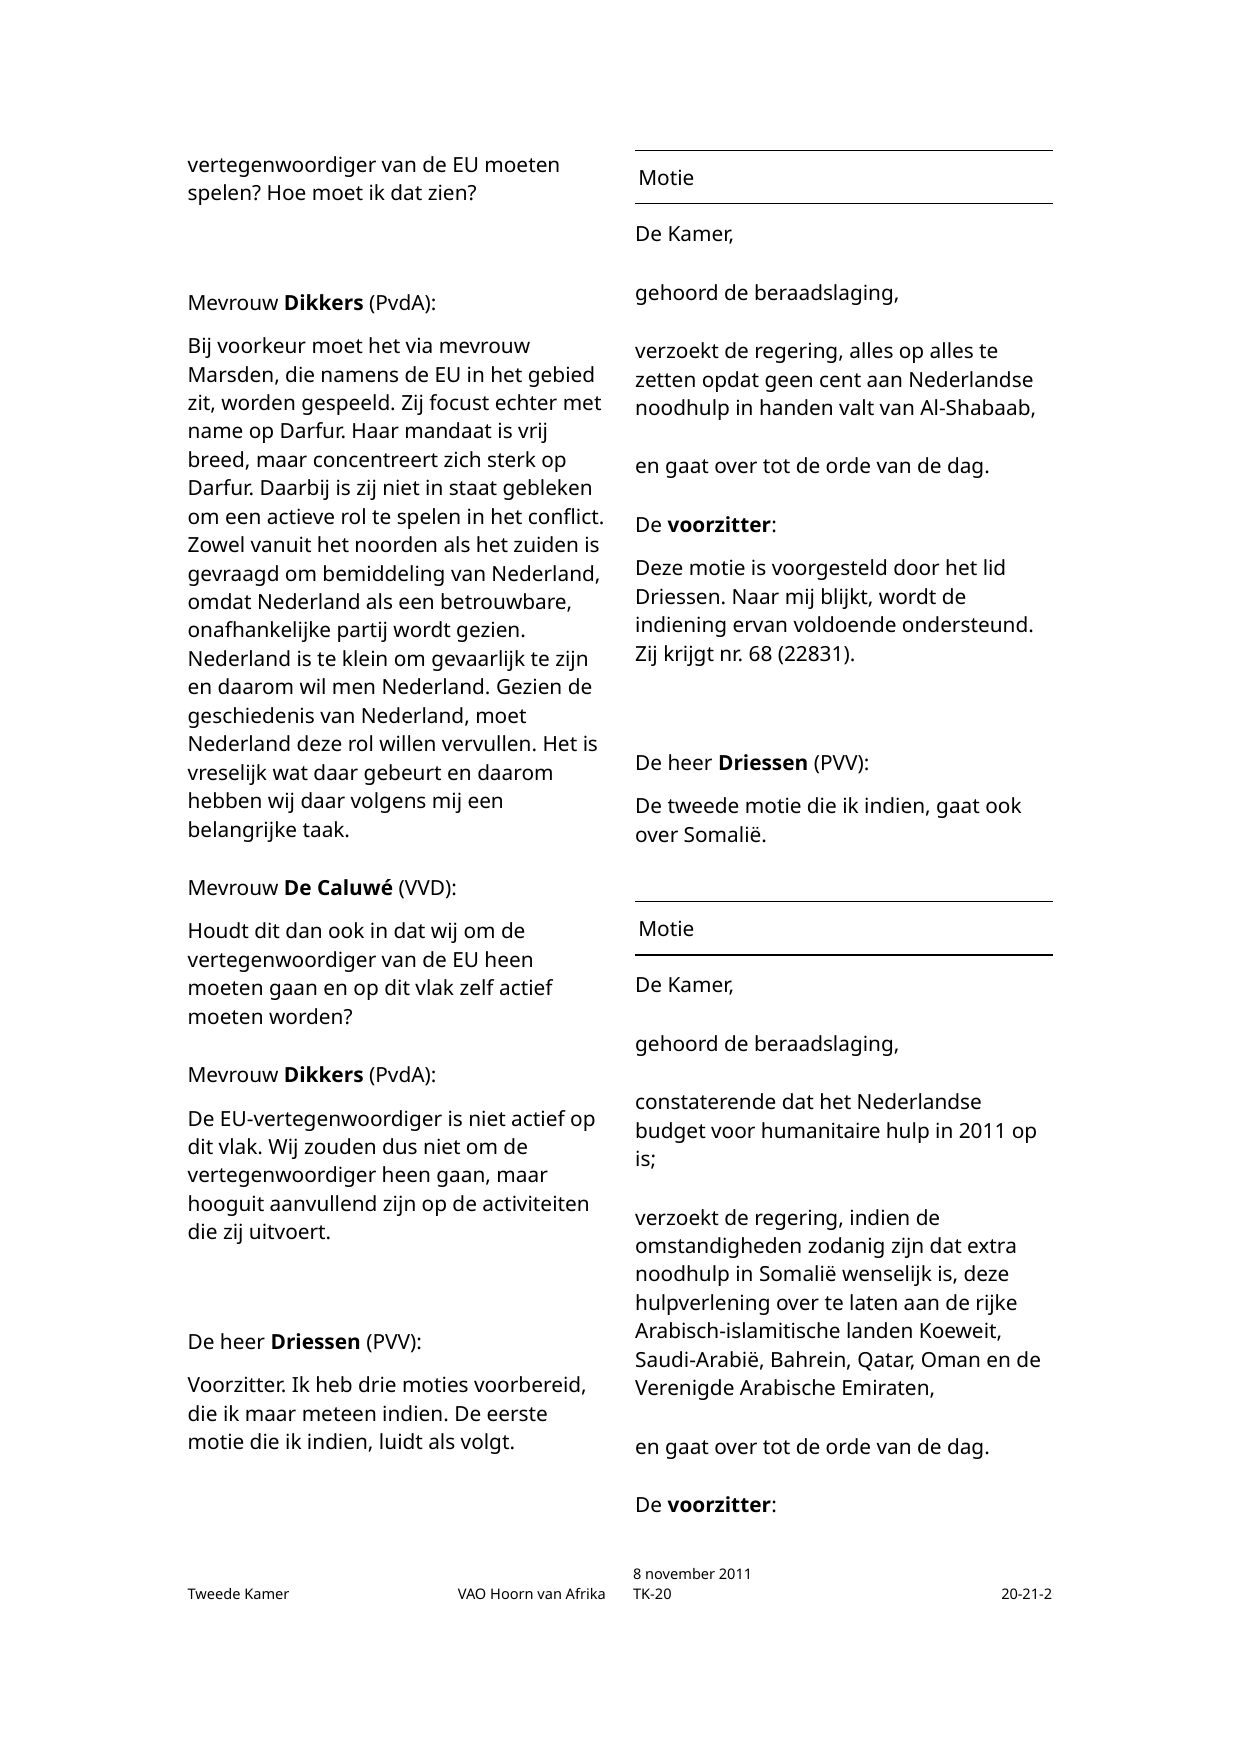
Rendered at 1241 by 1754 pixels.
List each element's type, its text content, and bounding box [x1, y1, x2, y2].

subtitle Motie [635, 151, 1053, 203]
text De heer Driessen (PVV): [187, 1327, 605, 1355]
text De heer Driessen (PVV): [635, 748, 1053, 777]
text Houdt dit dan ook in dat wij om de vertegenwoordiger van de EU heen moeten gaan en op dit vlak zelf actief moeten worden? [187, 917, 605, 1030]
text De EU-vertegenwoordiger is niet actief op dit vlak. Wij zouden dus niet om de vertegenwoordiger heen gaan, maar hooguit aanvullend zijn op de activiteiten die zij uitvoert. [187, 1104, 605, 1246]
subtitle Motie [635, 902, 1053, 954]
text verzoekt de regering, alles op alles te zetten opdat geen cent aan Nederlandse noodhulp in handen valt van Al-Shabaab, [635, 336, 1053, 422]
text constaterende dat het Nederlandse budget voor humanitaire hulp in 2011 op is; [635, 1087, 1053, 1173]
text Bij voorkeur moet het via mevrouw Marsden, die namens de EU in het gebied zit, worden gespeeld. Zij focust echter met name op Darfur. Haar mandaat is vrij breed, maar concentreert zich sterk op Darfur. Daarbij is zij niet in staat gebleken om een actieve rol te spelen in het conflict. Zowel vanuit het noorden als het zuiden is gevraagd om bemiddeling van Nederland, omdat Nederland als een betrouwbare, onafhankelijke partij wordt gezien. Nederland is te klein om gevaarlijk te zijn en daarom wil men Nederland. Gezien de geschiedenis van Nederland, moet Nederland deze rol willen vervullen. Het is vreselijk wat daar gebeurt en daarom hebben wij daar volgens mij een belangrijke taak. [187, 331, 605, 843]
text Zij krijgt nr. 68 (22831). [635, 639, 1053, 667]
text  [187, 237, 605, 265]
text De Kamer, [635, 219, 1053, 248]
text  [635, 697, 1053, 726]
text en gaat over tot de orde van de dag. [635, 452, 1053, 480]
text vertegenwoordiger van de EU moeten spelen? Hoe moet ik dat zien? [187, 150, 605, 207]
text Mevrouw Dikkers (PvdA): [187, 288, 605, 316]
text Mevrouw Dikkers (PvdA): [187, 1060, 605, 1089]
text De voorzitter: [635, 510, 1053, 538]
text Deze motie is voorgesteld door het lid Driessen. Naar mij blijkt, wordt de indiening ervan voldoende ondersteund. [635, 553, 1053, 639]
text gehoord de beraadslaging, [635, 278, 1053, 306]
text gehoord de beraadslaging, [635, 1029, 1053, 1057]
text Voorzitter. Ik heb drie moties voorbereid, die ik maar meteen indien. De eerste motie die ik indien, luidt als volgt. [187, 1370, 605, 1456]
text  [187, 1276, 605, 1304]
text De tweede motie die ik indien, gaat ook over Somalië. [635, 792, 1053, 848]
text en gaat over tot de orde van de dag. [635, 1432, 1053, 1460]
text verzoekt de regering, indien de omstandigheden zodanig zijn dat extra noodhulp in Somalië wenselijk is, deze hulpverlening over te laten aan de rijke Arabisch-islamitische landen Koeweit, Saudi-Arabië, Bahrein, Qatar, Oman en de Verenigde Arabische Emiraten, [635, 1203, 1053, 1402]
text Mevrouw De Caluwé (VVD): [187, 873, 605, 902]
text De voorzitter: [635, 1490, 1053, 1519]
text De Kamer, [635, 971, 1053, 999]
